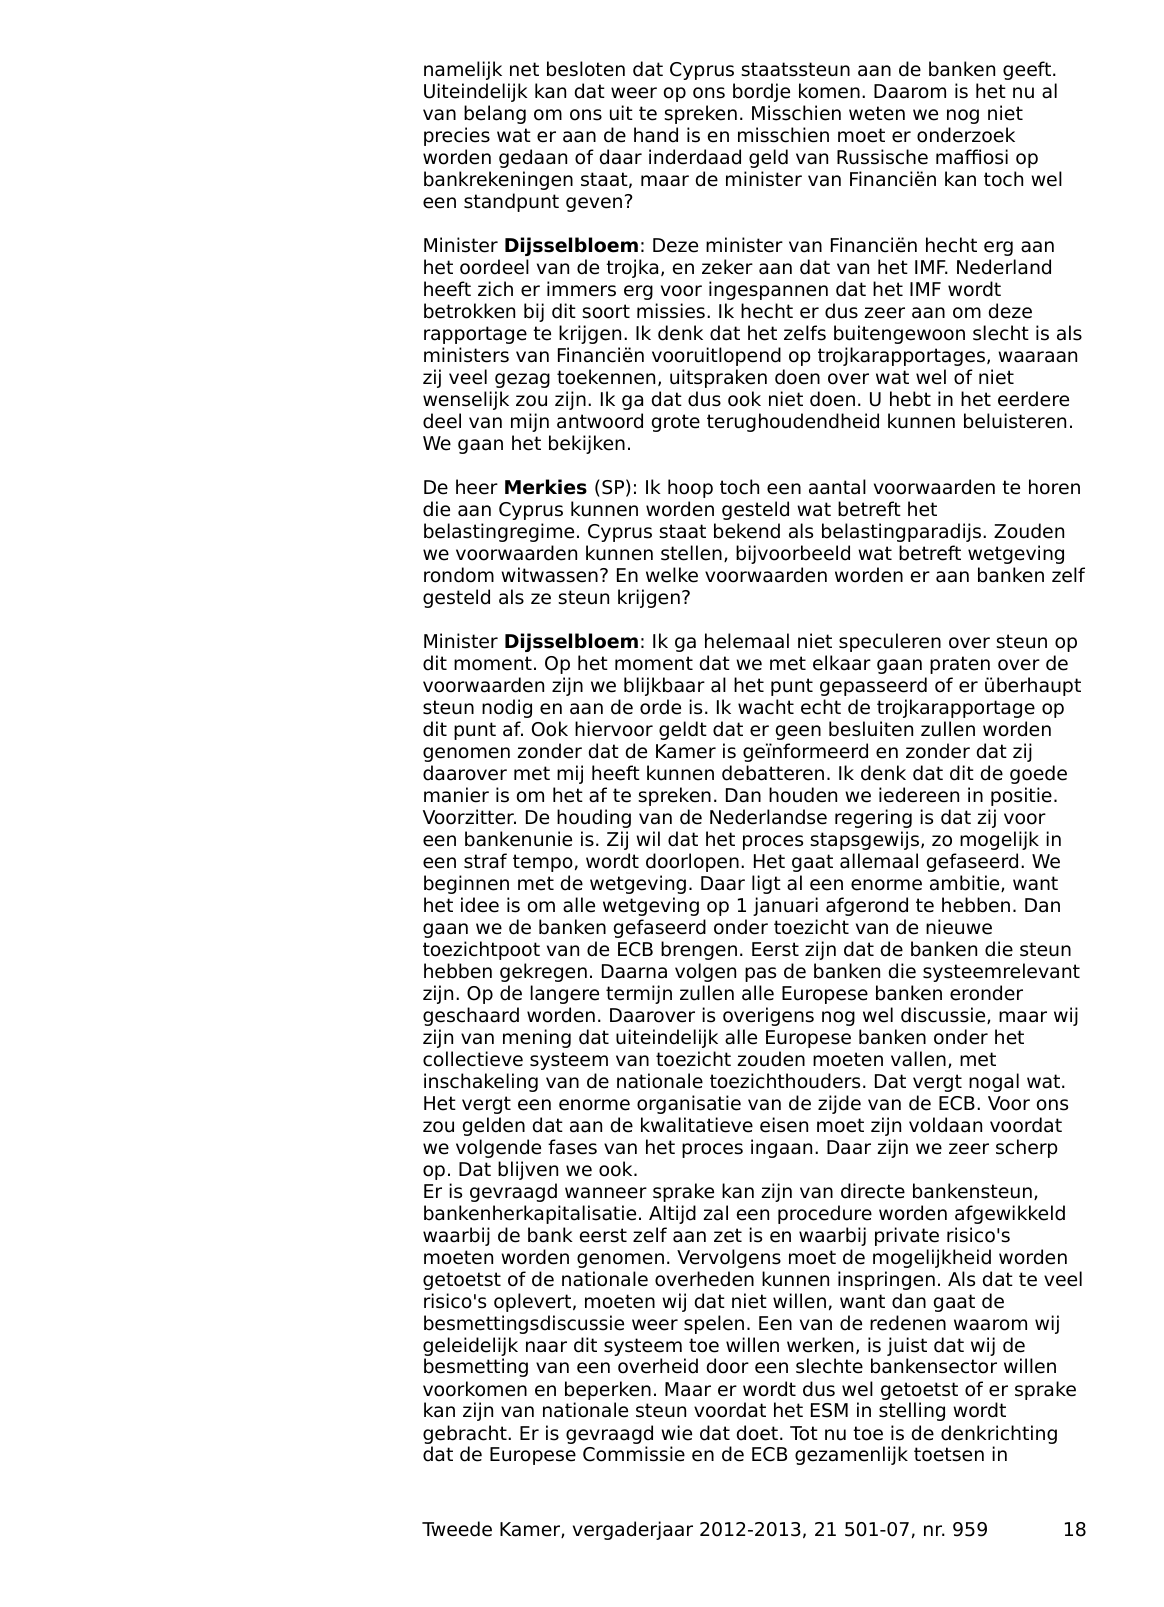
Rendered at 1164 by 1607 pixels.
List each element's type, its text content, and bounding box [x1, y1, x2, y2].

text namelijk net besloten dat Cyprus staatssteun aan de banken geeft. Uiteindelijk kan dat weer op ons bordje komen. Daarom is het nu al van belang om ons uit te spreken. Misschien weten we nog niet precies wat er aan de hand is en misschien moet er onderzoek worden gedaan of daar inderdaad geld van Russische maffiosi op bankrekeningen staat, maar de minister van Financiën kan toch wel een standpunt geven? [422, 59, 1087, 213]
text Minister Dijsselbloem: Deze minister van Financiën hecht erg aan het oordeel van de trojka, en zeker aan dat van het IMF. Nederland heeft zich er immers erg voor ingespannen dat het IMF wordt betrokken bij dit soort missies. Ik hecht er dus zeer aan om deze rapportage te krijgen. Ik denk dat het zelfs buitengewoon slecht is als ministers van Financiën vooruitlopend op trojkarapportages, waaraan zij veel gezag toekennen, uitspraken doen over wat wel of niet wenselijk zou zijn. Ik ga dat dus ook niet doen. U hebt in het eerdere deel van mijn antwoord grote terughoudendheid kunnen beluisteren. We gaan het bekijken. [422, 235, 1087, 455]
text De heer Merkies (SP): Ik hoop toch een aantal voorwaarden te horen die aan Cyprus kunnen worden gesteld wat betreft het belastingregime. Cyprus staat bekend als belastingparadijs. Zouden we voorwaarden kunnen stellen, bijvoorbeeld wat betreft wetgeving rondom witwassen? En welke voorwaarden worden er aan banken zelf gesteld als ze steun krijgen? [422, 477, 1087, 609]
text Voorzitter. De houding van de Nederlandse regering is dat zij voor een bankenunie is. Zij wil dat het proces stapsgewijs, zo mogelijk in een straf tempo, wordt doorlopen. Het gaat allemaal gefaseerd. We beginnen met de wetgeving. Daar ligt al een enorme ambitie, want het idee is om alle wetgeving op 1 januari afgerond te hebben. Dan gaan we de banken gefaseerd onder toezicht van de nieuwe toezichtpoot van de ECB brengen. Eerst zijn dat de banken die steun hebben gekregen. Daarna volgen pas de banken die systeemrelevant zijn. Op de langere termijn zullen alle Europese banken eronder geschaard worden. Daarover is overigens nog wel discussie, maar wij zijn van mening dat uiteindelijk alle Europese banken onder het collectieve systeem van toezicht zouden moeten vallen, met inschakeling van de nationale toezichthouders. Dat vergt nogal wat. Het vergt een enorme organisatie van de zijde van de ECB. Voor ons zou gelden dat aan de kwalitatieve eisen moet zijn voldaan voordat we volgende fases van het proces ingaan. Daar zijn we zeer scherp op. Dat blijven we ook. [422, 807, 1087, 1181]
text Minister Dijsselbloem: Ik ga helemaal niet speculeren over steun op dit moment. Op het moment dat we met elkaar gaan praten over de voorwaarden zijn we blijkbaar al het punt gepasseerd of er überhaupt steun nodig en aan de orde is. Ik wacht echt de trojkarapportage op dit punt af. Ook hiervoor geldt dat er geen besluiten zullen worden genomen zonder dat de Kamer is geïnformeerd en zonder dat zij daarover met mij heeft kunnen debatteren. Ik denk dat dit de goede manier is om het af te spreken. Dan houden we iedereen in positie. [422, 631, 1087, 807]
text Er is gevraagd wanneer sprake kan zijn van directe bankensteun, bankenherkapitalisatie. Altijd zal een procedure worden afgewikkeld waarbij de bank eerst zelf aan zet is en waarbij private risico's moeten worden genomen. Vervolgens moet de mogelijkheid worden getoetst of de nationale overheden kunnen inspringen. Als dat te veel risico's oplevert, moeten wij dat niet willen, want dan gaat de besmettingsdiscussie weer spelen. Een van de redenen waarom wij geleidelijk naar dit systeem toe willen werken, is juist dat wij de besmetting van een overheid door een slechte bankensector willen voorkomen en beperken. Maar er wordt dus wel getoetst of er sprake kan zijn van nationale steun voordat het ESM in stelling wordt gebracht. Er is gevraagd wie dat doet. Tot nu toe is de denkrichting dat de Europese Commissie en de ECB gezamenlijk toetsen in [422, 1181, 1087, 1466]
